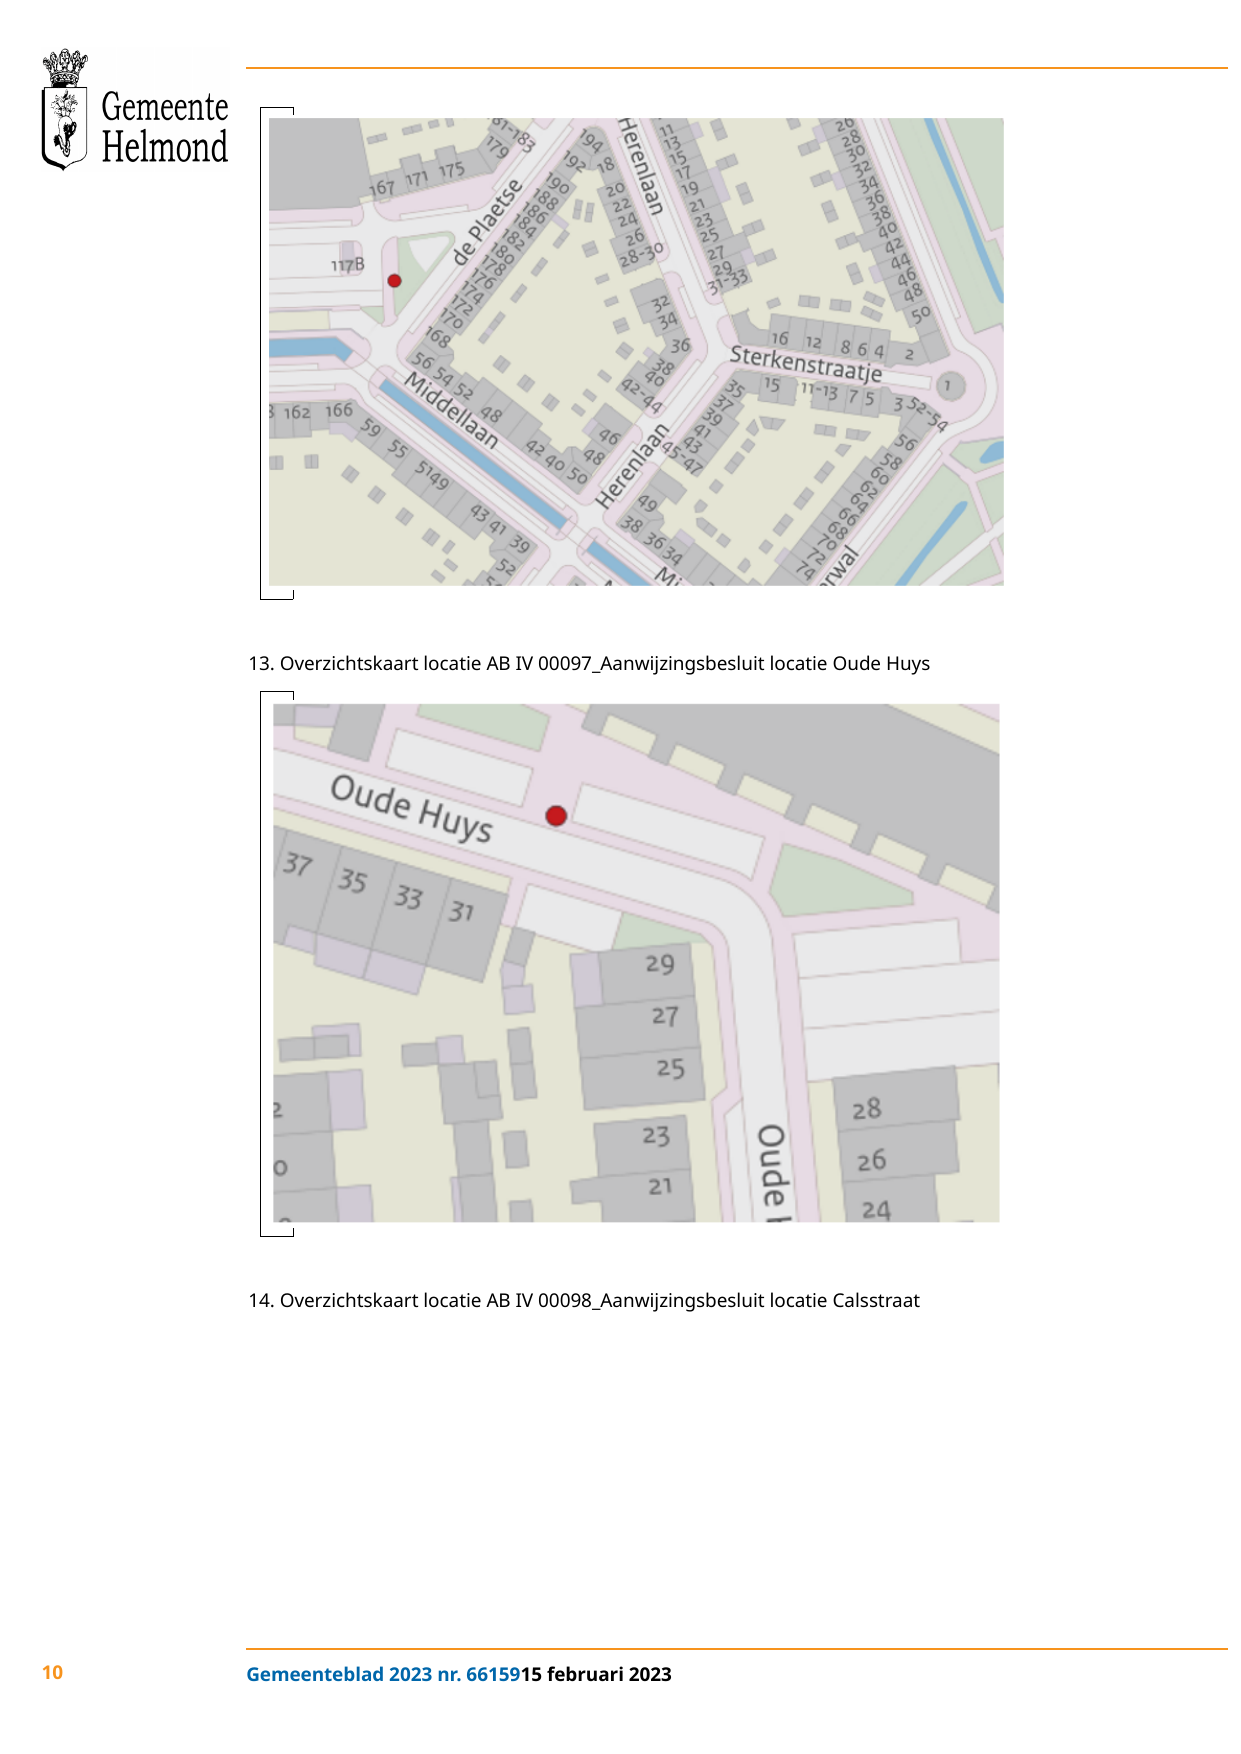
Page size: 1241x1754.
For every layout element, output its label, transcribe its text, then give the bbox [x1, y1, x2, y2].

picture [41, 47, 231, 172]
text 14. Overzichtskaart locatie AB IV 00098_Aanwijzingsbesluit locatie Calsstraat [248, 1287, 1152, 1313]
text 13. Overzichtskaart locatie AB IV 00097_Aanwijzingsbesluit locatie Oude Huys [248, 650, 1152, 675]
picture [268, 700, 1008, 1228]
picture [268, 115, 1008, 590]
